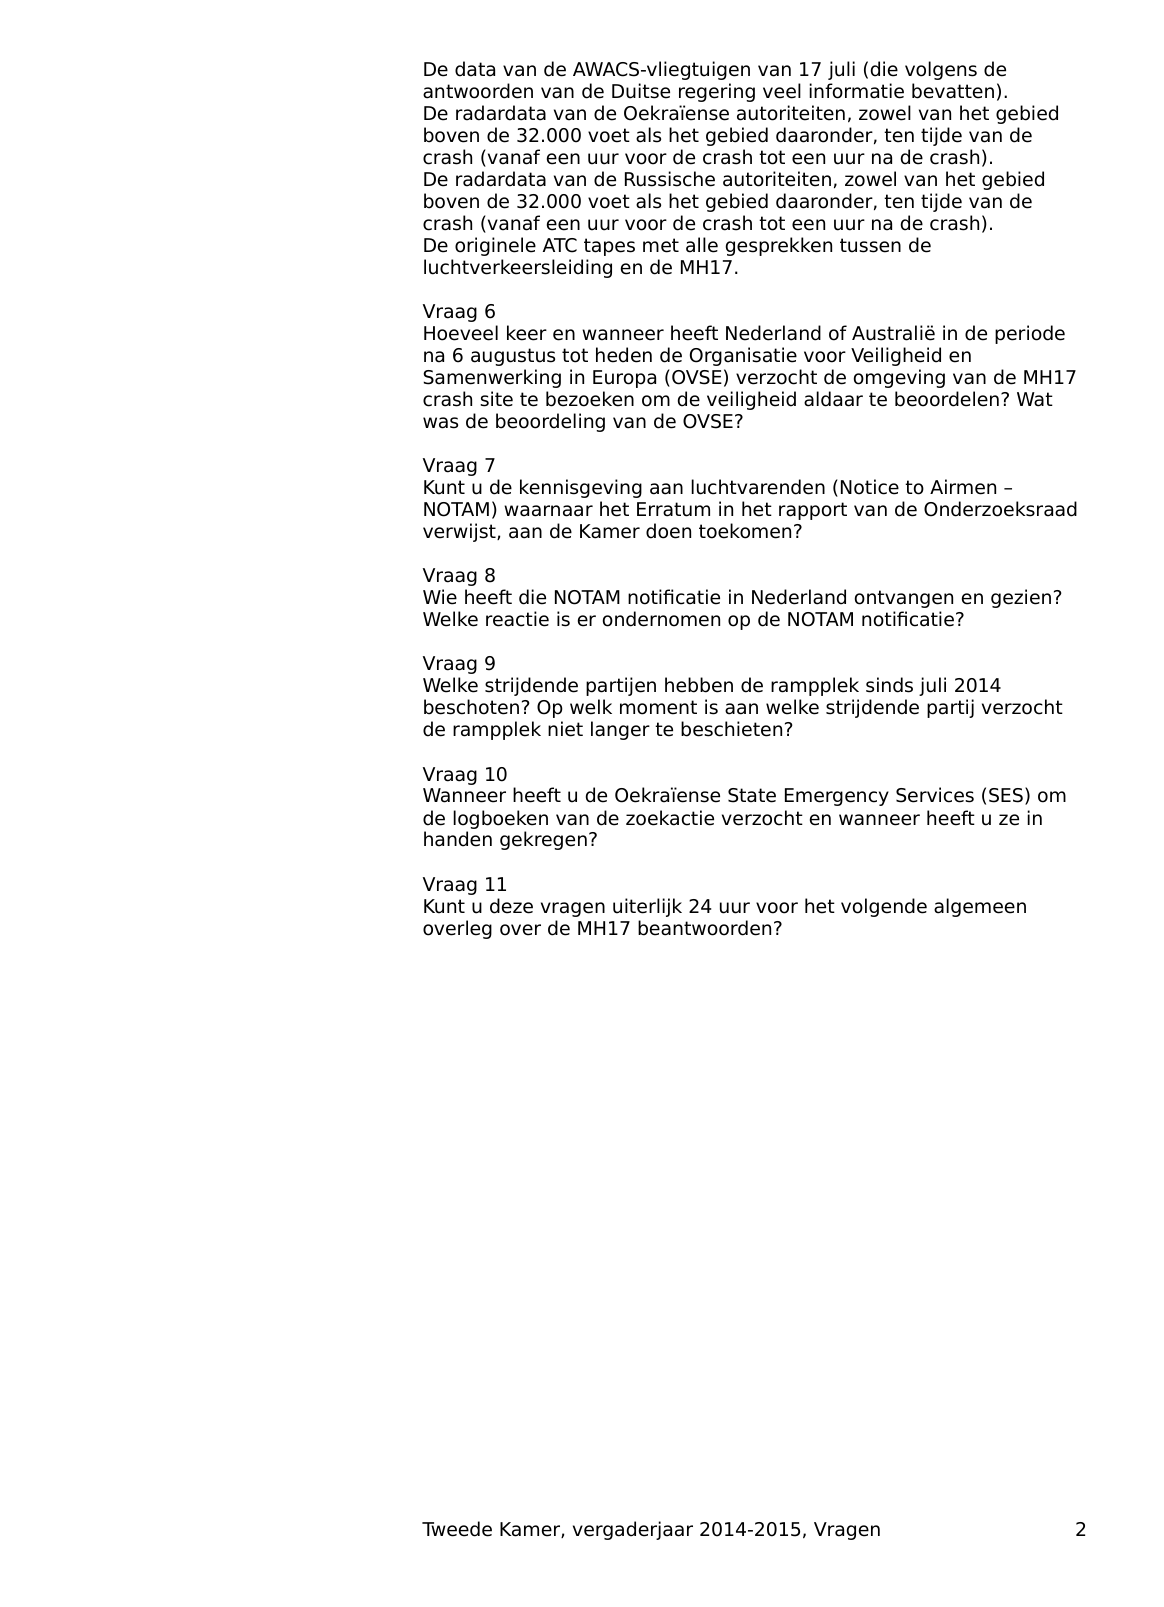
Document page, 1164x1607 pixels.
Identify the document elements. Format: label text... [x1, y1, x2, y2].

text Wanneer heeft u de Oekraïense State Emergency Services (SES) om de logboeken van de zoekactie verzocht en wanneer heeft u ze in handen gekregen? [422, 785, 1087, 851]
text Vraag 6 [422, 301, 1087, 323]
text Vraag 9 [422, 653, 1087, 675]
text Kunt u deze vragen uiterlijk 24 uur voor het volgende algemeen overleg over de MH17 beantwoorden? [422, 896, 1087, 939]
text De radardata van de Russische autoriteiten, zowel van het gebied boven de 32.000 voet als het gebied daaronder, ten tijde van de crash (vanaf een uur voor de crash tot een uur na de crash). [422, 169, 1087, 235]
text Vraag 11 [422, 873, 1087, 896]
text Hoeveel keer en wanneer heeft Nederland of Australië in de periode na 6 augustus tot heden de Organisatie voor Veiligheid en Samenwerking in Europa (OVSE) verzocht de omgeving van de MH17 crash site te bezoeken om de veiligheid aldaar te beoordelen? Wat was de beoordeling van de OVSE? [422, 323, 1087, 433]
text Vraag 7 [422, 455, 1087, 477]
text Vraag 10 [422, 763, 1087, 785]
text Kunt u de kennisgeving aan luchtvarenden (Notice to Airmen – NOTAM) waarnaar het Erratum in het rapport van de Onderzoeksraad verwijst, aan de Kamer doen toekomen? [422, 477, 1087, 543]
text De originele ATC tapes met alle gesprekken tussen de luchtverkeersleiding en de MH17. [422, 235, 1087, 279]
text De data van de AWACS-vliegtuigen van 17 juli (die volgens de antwoorden van de Duitse regering veel informatie bevatten). [422, 59, 1087, 103]
text Wie heeft die NOTAM notificatie in Nederland ontvangen en gezien? Welke reactie is er ondernomen op de NOTAM notificatie? [422, 587, 1087, 631]
text Welke strijdende partijen hebben de rampplek sinds juli 2014 beschoten? Op welk moment is aan welke strijdende partij verzocht de rampplek niet langer te beschieten? [422, 675, 1087, 741]
text De radardata van de Oekraïense autoriteiten, zowel van het gebied boven de 32.000 voet als het gebied daaronder, ten tijde van de crash (vanaf een uur voor de crash tot een uur na de crash). [422, 103, 1087, 169]
text Vraag 8 [422, 565, 1087, 587]
